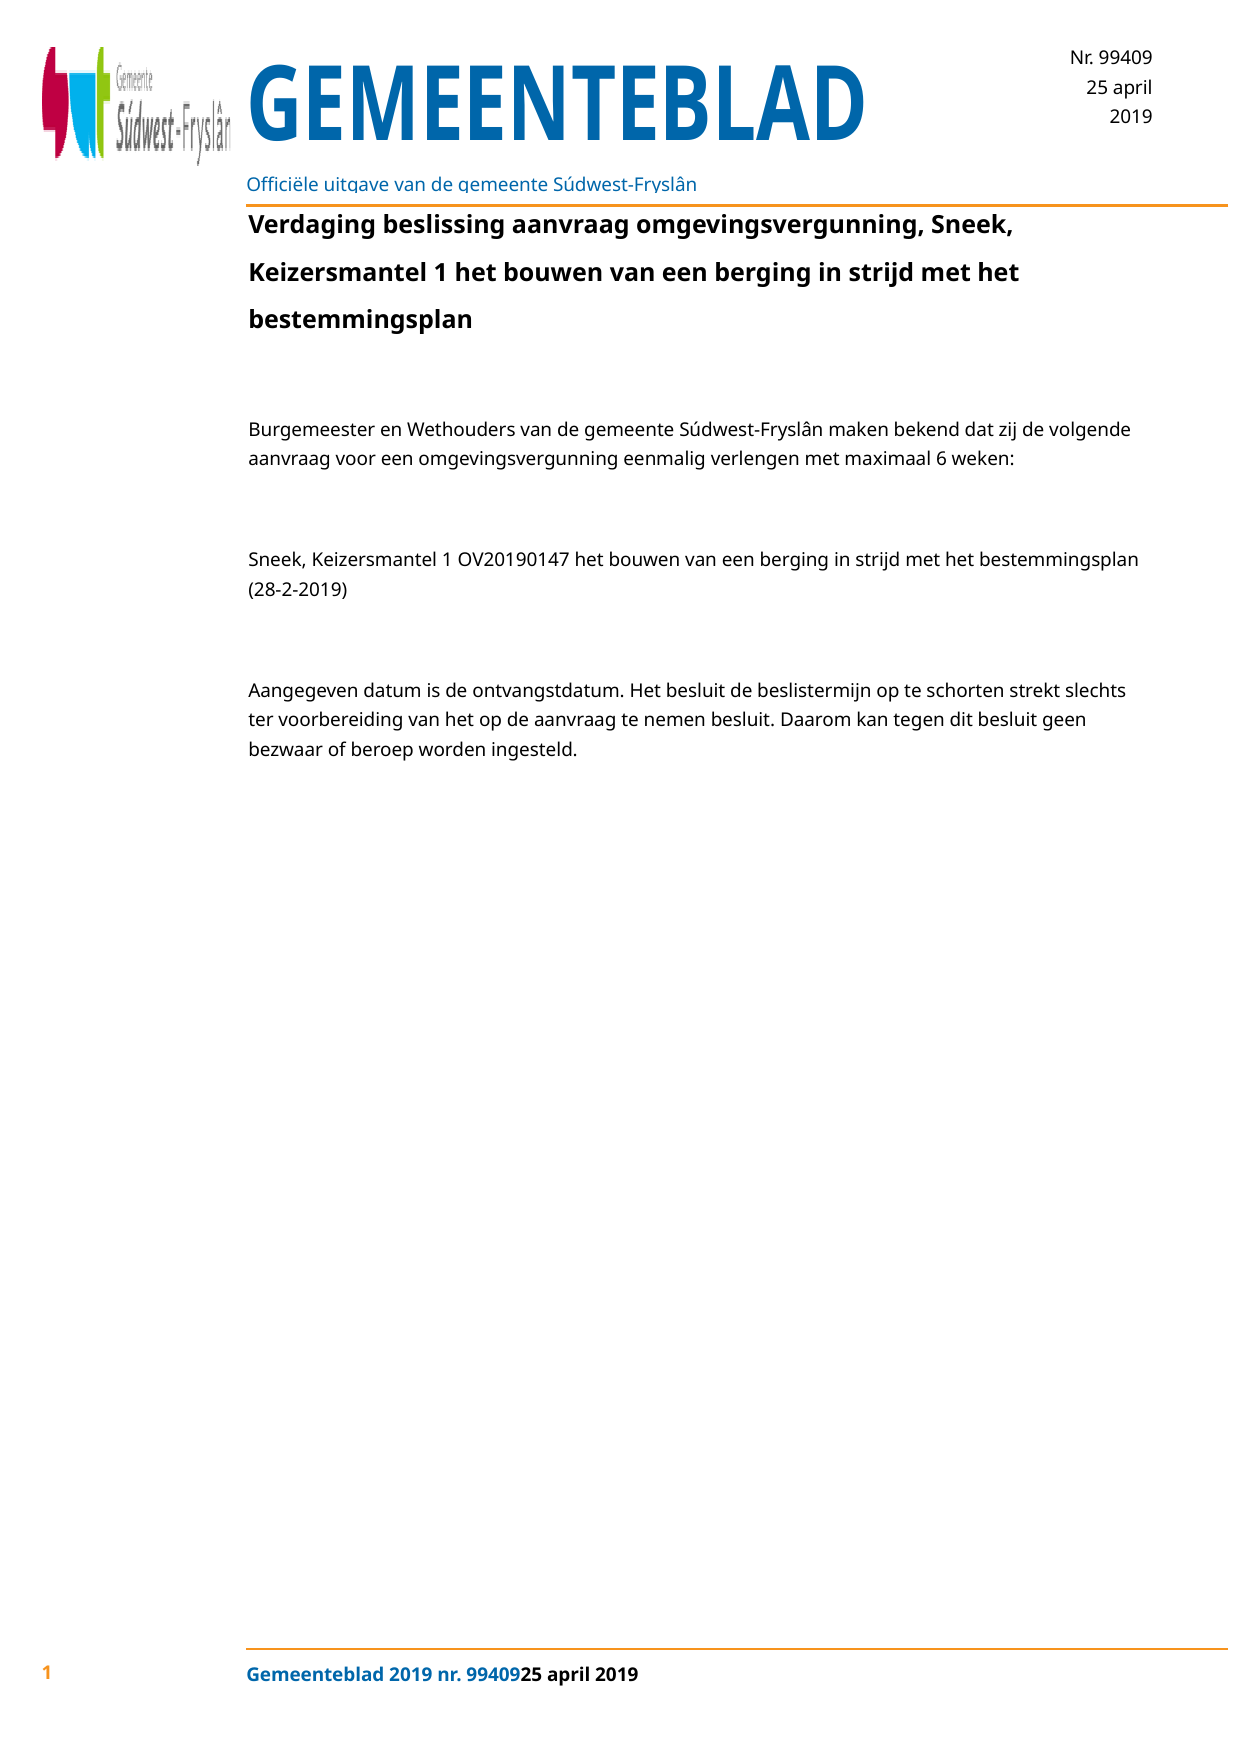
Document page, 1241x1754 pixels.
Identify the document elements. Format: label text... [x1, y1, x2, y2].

text Aangegeven datum is de ontvangstdatum. Het besluit de beslistermijn op te schorten strekt slechts ter voorbereiding van het op de aanvraag te nemen besluit. Daarom kan tegen dit besluit geen bezwaar of beroep worden ingesteld. [248, 677, 1152, 762]
text Sneek, Keizersmantel 1 OV20190147 het bouwen van een berging in strijd met het bestemmingsplan (28-2-2019) [248, 546, 1152, 602]
text Verdaging beslissing aanvraag omgevingsvergunning, Sneek, Keizersmantel 1 het bouwen van een berging in strijd met het bestemmingsplan [248, 207, 1152, 336]
picture [41, 47, 231, 172]
text Burgemeester en Wethouders van de gemeente Súdwest-Fryslân maken bekend dat zij de volgende aanvraag voor een omgevingsvergunning eenmalig verlengen met maximaal 6 weken: [248, 416, 1152, 471]
